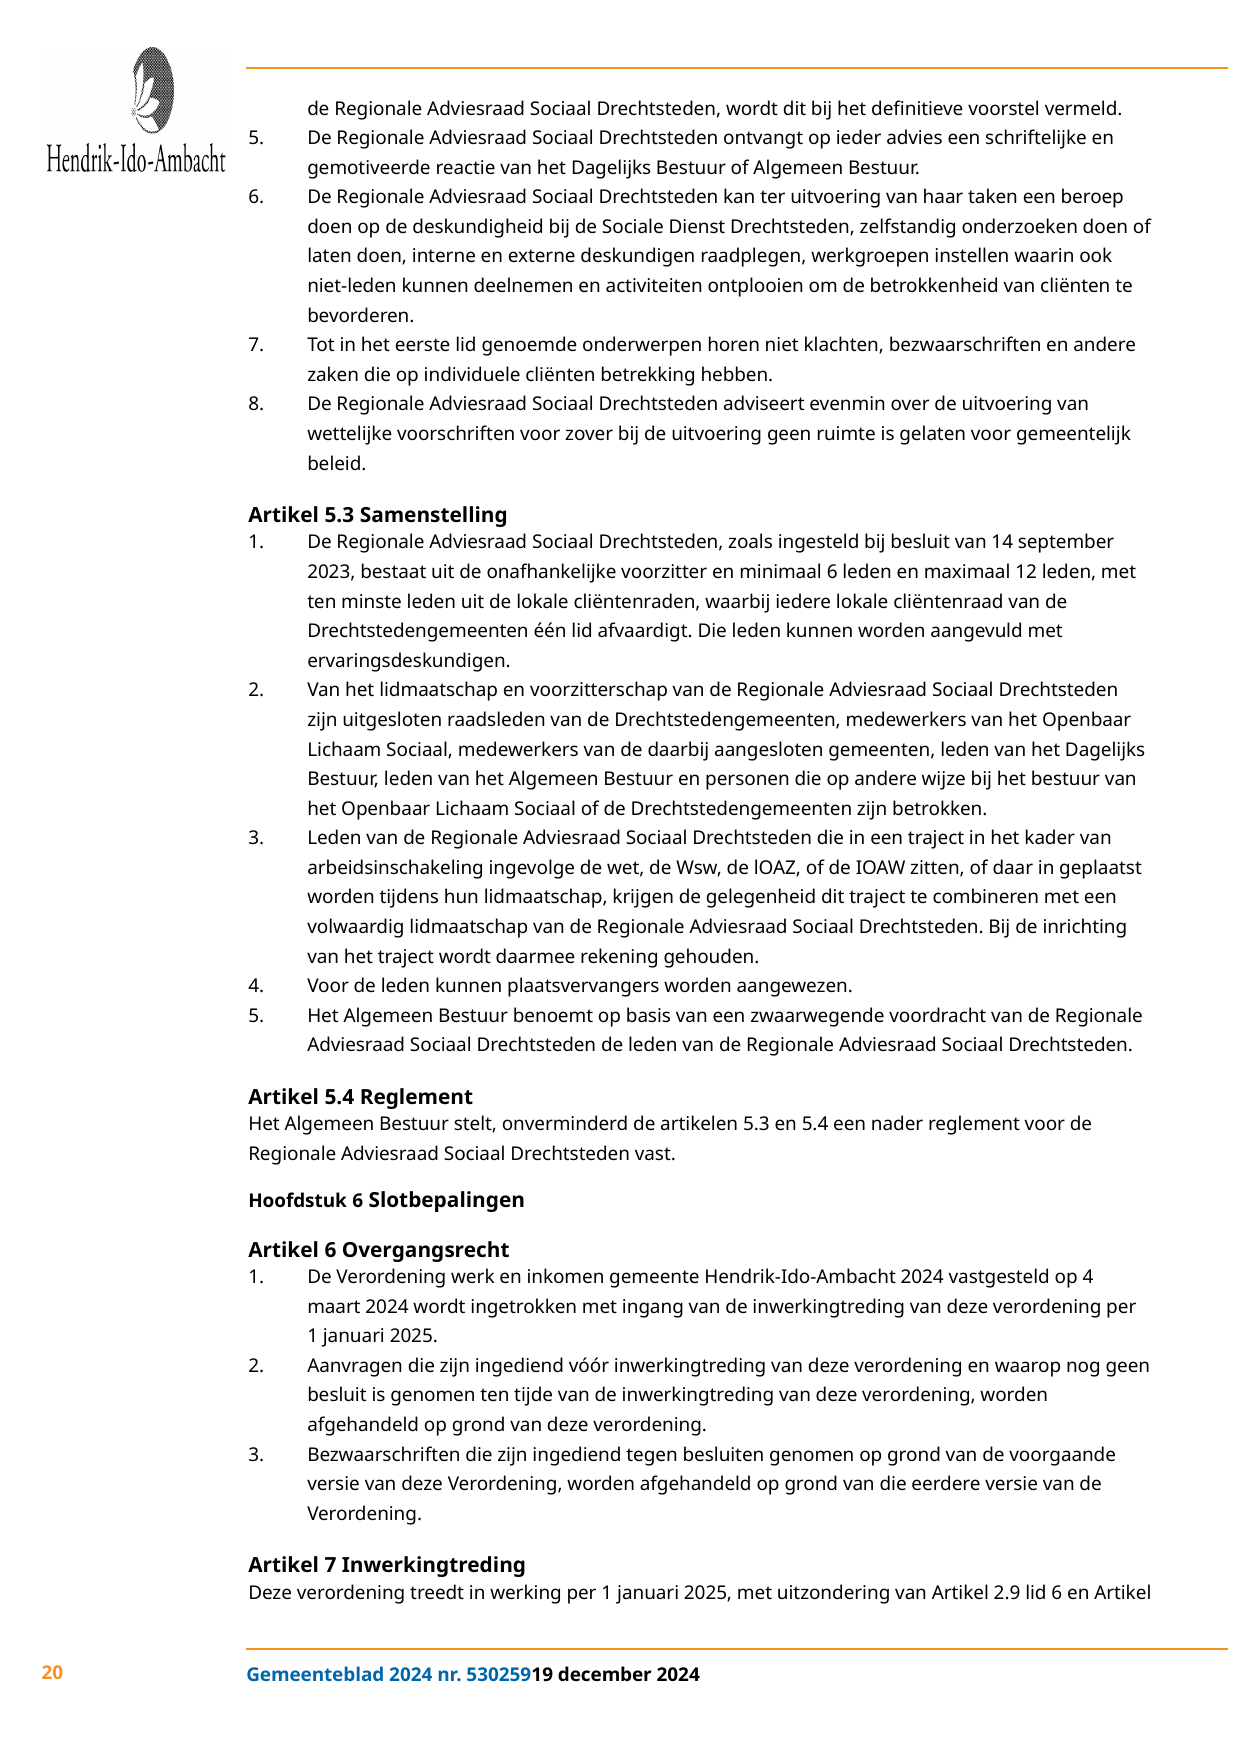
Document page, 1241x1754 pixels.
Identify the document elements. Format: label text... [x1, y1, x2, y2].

text Het Algemeen Bestuur stelt, onverminderd de artikelen 5.3 en 5.4 een nader reglement voor de Regionale Adviesraad Sociaal Drechtsteden vast. [248, 1110, 1152, 1166]
list De Regionale Adviesraad Sociaal Drechtsteden ontvangt op ieder advies een schriftelijke en gemotiveerde reactie van het Dagelijks Bestuur of Algemeen Bestuur. [248, 124, 1152, 180]
text Hoofdstuk 6 Slotbepalingen [248, 1186, 1152, 1214]
text Artikel 6 Overgangsrecht [248, 1235, 1152, 1263]
list Van het lidmaatschap en voorzitterschap van de Regionale Adviesraad Sociaal Drechtsteden zijn uitgesloten raadsleden van de Drechtstedengemeenten, medewerkers van het Openbaar Lichaam Sociaal, medewerkers van de daarbij aangesloten gemeenten, leden van het Dagelijks Bestuur, leden van het Algemeen Bestuur en personen die op andere wijze bij het bestuur van het Openbaar Lichaam Sociaal of de Drechtstedengemeenten zijn betrokken. [248, 677, 1152, 821]
list De Regionale Adviesraad Sociaal Drechtsteden kan ter uitvoering van haar taken een beroep doen op de deskundigheid bij de Sociale Dienst Drechtsteden, zelfstandig onderzoeken doen of laten doen, interne en externe deskundigen raadplegen, werkgroepen instellen waarin ook niet-leden kunnen deelnemen en activiteiten ontplooien om de betrokkenheid van cliënten te bevorderen. [248, 183, 1152, 328]
picture [41, 47, 231, 172]
list de Regionale Adviesraad Sociaal Drechtsteden, wordt dit bij het definitieve voorstel vermeld. [248, 95, 1152, 121]
list Bezwaarschriften die zijn ingediend tegen besluiten genomen op grond van de voorgaande versie van deze Verordening, worden afgehandeld op grond van die eerdere versie van de Verordening. [248, 1441, 1152, 1526]
list Aanvragen die zijn ingediend vóór inwerkingtreding van deze verordening en waarop nog geen besluit is genomen ten tijde van de inwerkingtreding van deze verordening, worden afgehandeld op grond van deze verordening. [248, 1352, 1152, 1437]
list De Verordening werk en inkomen gemeente Hendrik-Ido-Ambacht 2024 vastgesteld op 4 maart 2024 wordt ingetrokken met ingang van de inwerkingtreding van deze verordening per 1 januari 2025. [248, 1263, 1152, 1348]
list Het Algemeen Bestuur benoemt op basis van een zwaarwegende voordracht van de Regionale Adviesraad Sociaal Drechtsteden de leden van de Regionale Adviesraad Sociaal Drechtsteden. [248, 1002, 1152, 1057]
list Voor de leden kunnen plaatsvervangers worden aangewezen. [248, 972, 1152, 998]
text Artikel 7 Inwerkingtreding [248, 1550, 1152, 1579]
text Deze verordening treedt in werking per 1 januari 2025, met uitzondering van Artikel 2.9 lid 6 en Artikel [248, 1579, 1152, 1604]
list Leden van de Regionale Adviesraad Sociaal Drechtsteden die in een traject in het kader van arbeidsinschakeling ingevolge de wet, de Wsw, de lOAZ, of de IOAW zitten, of daar in geplaatst worden tijdens hun lidmaatschap, krijgen de gelegenheid dit traject te combineren met een volwaardig lidmaatschap van de Regionale Adviesraad Sociaal Drechtsteden. Bij de inrichting van het traject wordt daarmee rekening gehouden. [248, 824, 1152, 968]
text Artikel 5.3 Samenstelling [248, 500, 1152, 529]
text Artikel 5.4 Reglement [248, 1082, 1152, 1110]
list Tot in het eerste lid genoemde onderwerpen horen niet klachten, bezwaarschriften en andere zaken die op individuele cliënten betrekking hebben. [248, 331, 1152, 387]
list De Regionale Adviesraad Sociaal Drechtsteden adviseert evenmin over de uitvoering van wettelijke voorschriften voor zover bij de uitvoering geen ruimte is gelaten voor gemeentelijk beleid. [248, 391, 1152, 476]
list De Regionale Adviesraad Sociaal Drechtsteden, zoals ingesteld bij besluit van 14 september 2023, bestaat uit de onafhankelijke voorzitter en minimaal 6 leden en maximaal 12 leden, met ten minste leden uit de lokale cliëntenraden, waarbij iedere lokale cliëntenraad van de Drechtstedengemeenten één lid afvaardigt. Die leden kunnen worden aangevuld met ervaringsdeskundigen. [248, 529, 1152, 673]
